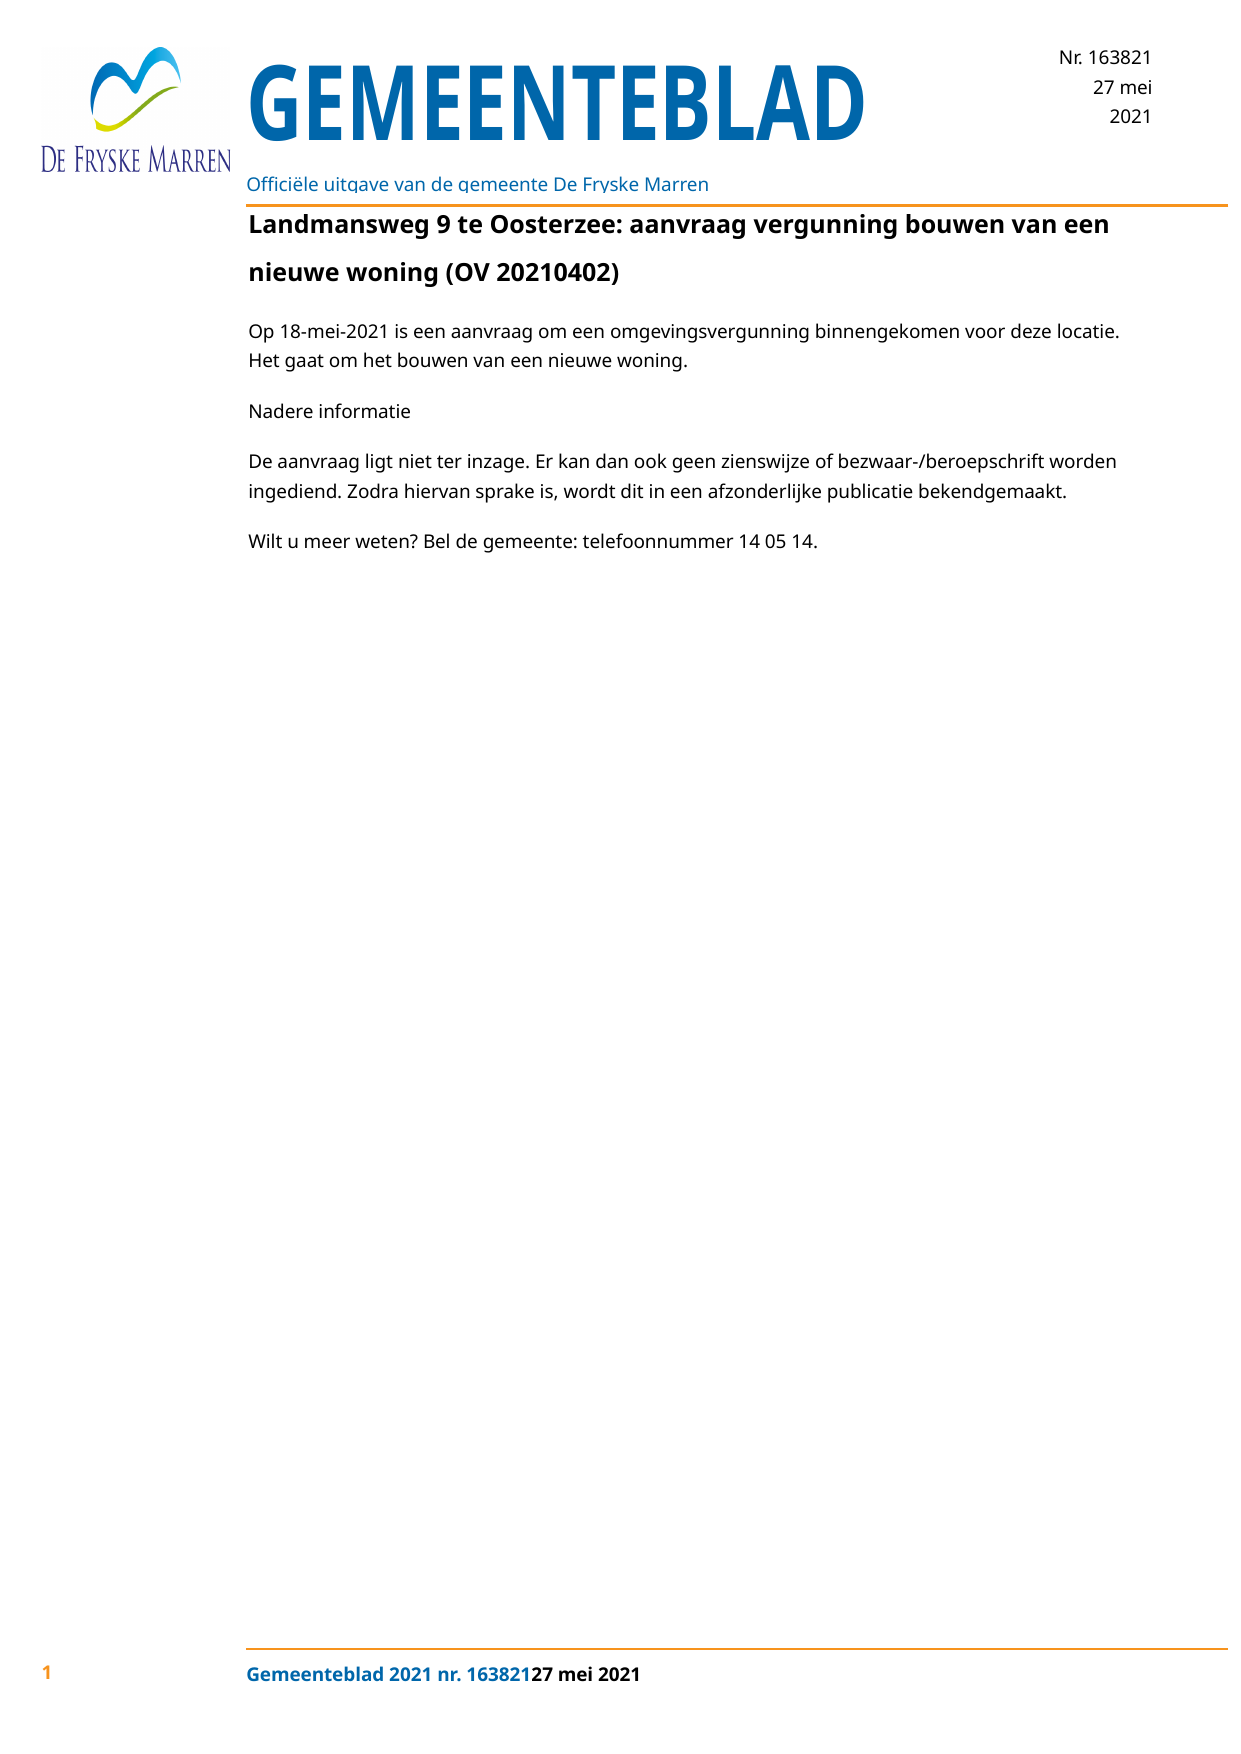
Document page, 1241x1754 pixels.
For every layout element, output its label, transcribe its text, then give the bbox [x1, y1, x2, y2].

text Op 18-mei-2021 is een aanvraag om een omgevingsvergunning binnengekomen voor deze locatie. Het gaat om het bouwen van een nieuwe woning. [248, 318, 1152, 373]
text Nadere informatie [248, 398, 1152, 424]
text De aanvraag ligt niet ter inzage. Er kan dan ook geen zienswijze of bezwaar-/beroepschrift worden ingediend. Zodra hiervan sprake is, wordt dit in een afzonderlijke publicatie bekendgemaakt. [248, 448, 1152, 504]
text Landmansweg 9 te Oosterzee: aanvraag vergunning bouwen van een nieuwe woning (OV 20210402) [248, 207, 1152, 288]
text Wilt u meer weten? Bel de gemeente: telefoonnummer 14 05 14. [248, 528, 1152, 554]
picture [41, 47, 231, 172]
